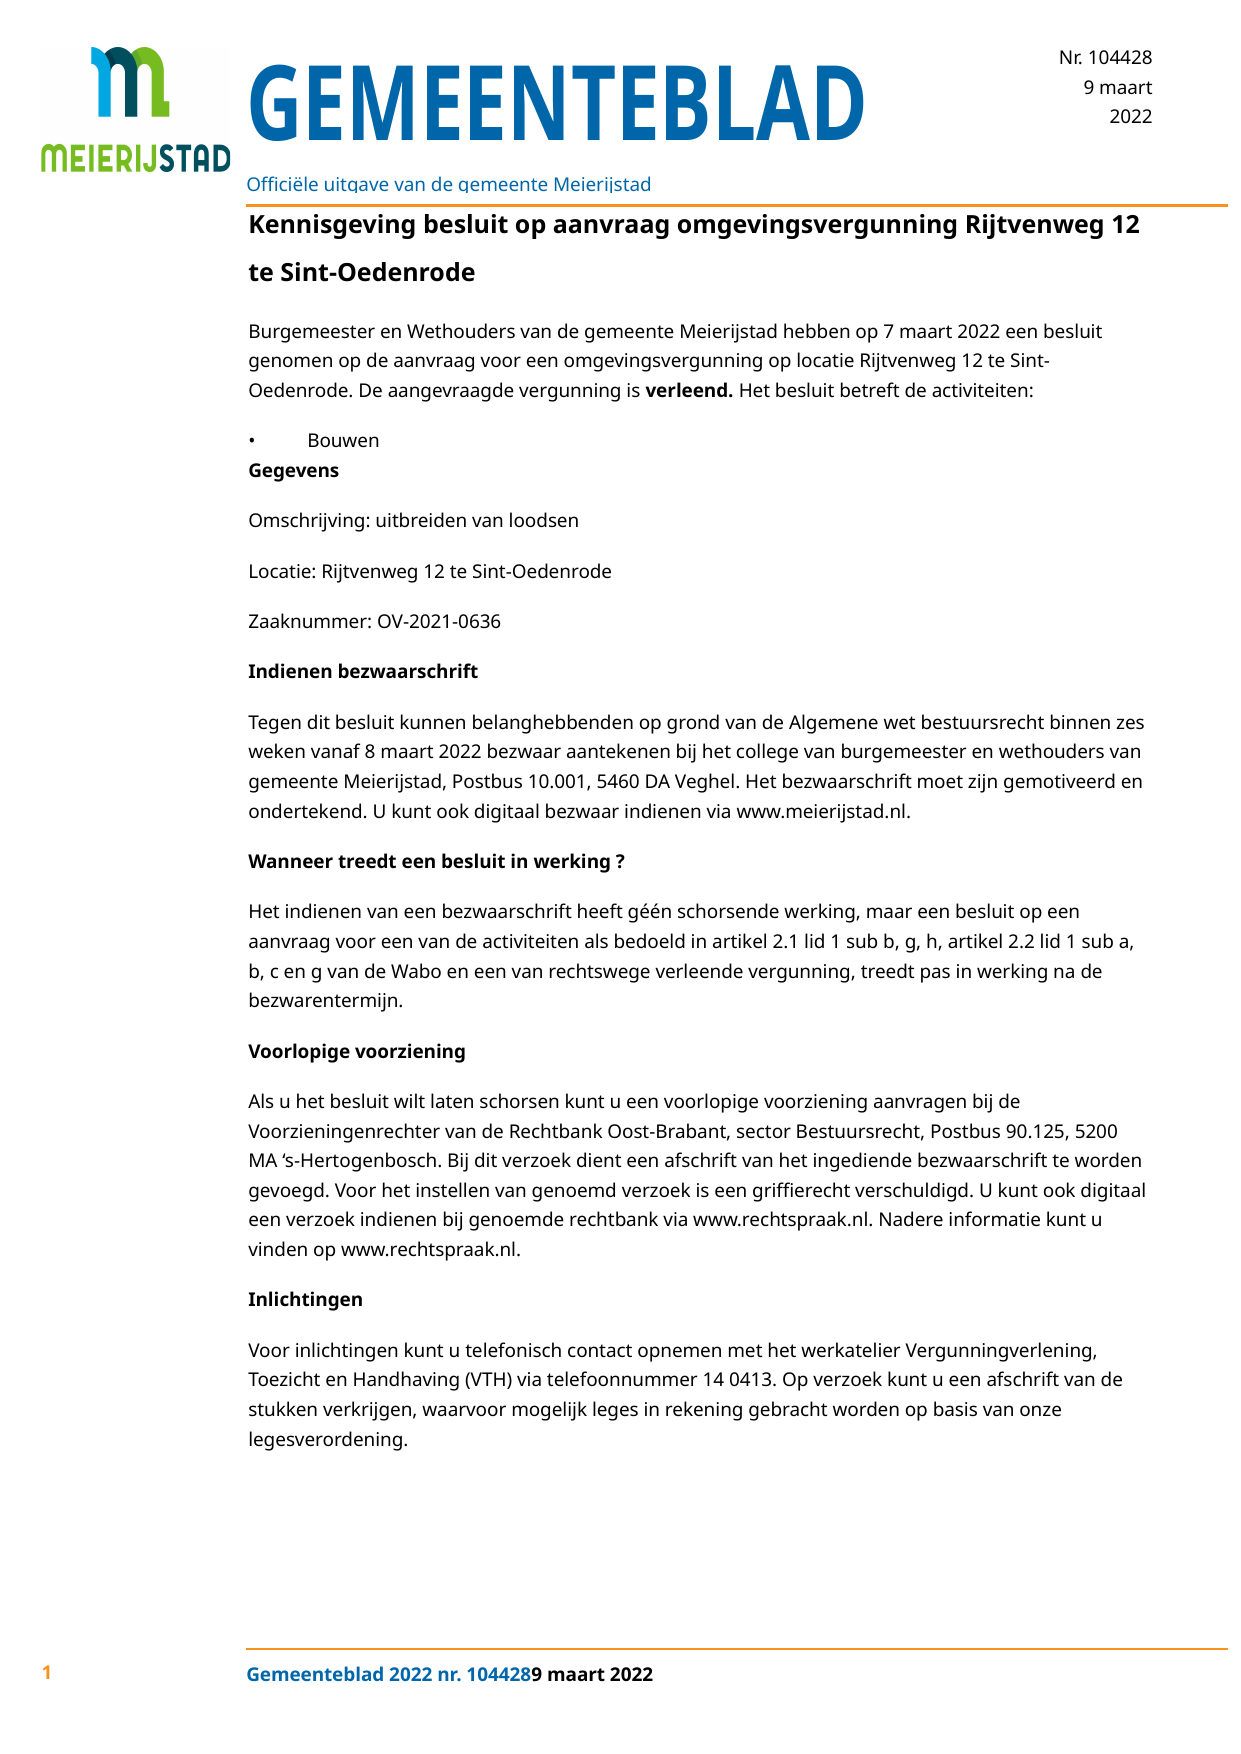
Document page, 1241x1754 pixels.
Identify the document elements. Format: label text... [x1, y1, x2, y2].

text Kennisgeving besluit op aanvraag omgevingsvergunning Rijtvenweg 12 te Sint-Oedenrode [248, 207, 1152, 288]
text Het indienen van een bezwaarschrift heeft géén schorsende werking, maar een besluit op een aanvraag voor een van de activiteiten als bedoeld in artikel 2.1 lid 1 sub b, g, h, artikel 2.2 lid 1 sub a, b, c en g van de Wabo en een van rechtswege verleende vergunning, treedt pas in werking na de bezwarentermijn. [248, 899, 1152, 1013]
text Voor inlichtingen kunt u telefonisch contact opnemen met het werkatelier Vergunningverlening, Toezicht en Handhaving (VTH) via telefoonnummer 14 0413. Op verzoek kunt u een afschrift van de stukken verkrijgen, waarvoor mogelijk leges in rekening gebracht worden op basis van onze legesverordening. [248, 1337, 1152, 1452]
text Tegen dit besluit kunnen belanghebbenden op grond van de Algemene wet bestuursrecht binnen zes weken vanaf 8 maart 2022 bezwaar aantekenen bij het college van burgemeester en wethouders van gemeente Meierijstad, Postbus 10.001, 5460 DA Veghel. Het bezwaarschrift moet zijn gemotiveerd en ondertekend. U kunt ook digitaal bezwaar indienen via www.meierijstad.nl. [248, 709, 1152, 824]
text Inlichtingen [248, 1287, 1152, 1312]
text Omschrijving: uitbreiden van loodsen [248, 507, 1152, 533]
list Bouwen [248, 427, 1152, 453]
text Gegevens [248, 457, 1152, 483]
text Zaaknummer: OV-2021-0636 [248, 608, 1152, 634]
text Voorlopige voorziening [248, 1038, 1152, 1064]
picture [41, 47, 231, 172]
text Locatie: Rijtvenweg 12 te Sint-Oedenrode [248, 558, 1152, 584]
text Wanneer treedt een besluit in werking ? [248, 848, 1152, 874]
text Als u het besluit wilt laten schorsen kunt u een voorlopige voorziening aanvragen bij de Voorzieningenrechter van de Rechtbank Oost-Brabant, sector Bestuursrecht, Postbus 90.125, 5200 MA ‘s-Hertogenbosch. Bij dit verzoek dient een afschrift van het ingediende bezwaarschrift te worden gevoegd. Voor het instellen van genoemd verzoek is een griffierecht verschuldigd. U kunt ook digitaal een verzoek indienen bij genoemde rechtbank via www.rechtspraak.nl. Nadere informatie kunt u vinden op www.rechtspraak.nl. [248, 1088, 1152, 1262]
text Burgemeester en Wethouders van de gemeente Meierijstad hebben op 7 maart 2022 een besluit genomen op de aanvraag voor een omgevingsvergunning op locatie Rijtvenweg 12 te Sint-Oedenrode. De aangevraagde vergunning is verleend. Het besluit betreft de activiteiten: [248, 318, 1152, 403]
text Indienen bezwaarschrift [248, 659, 1152, 684]
